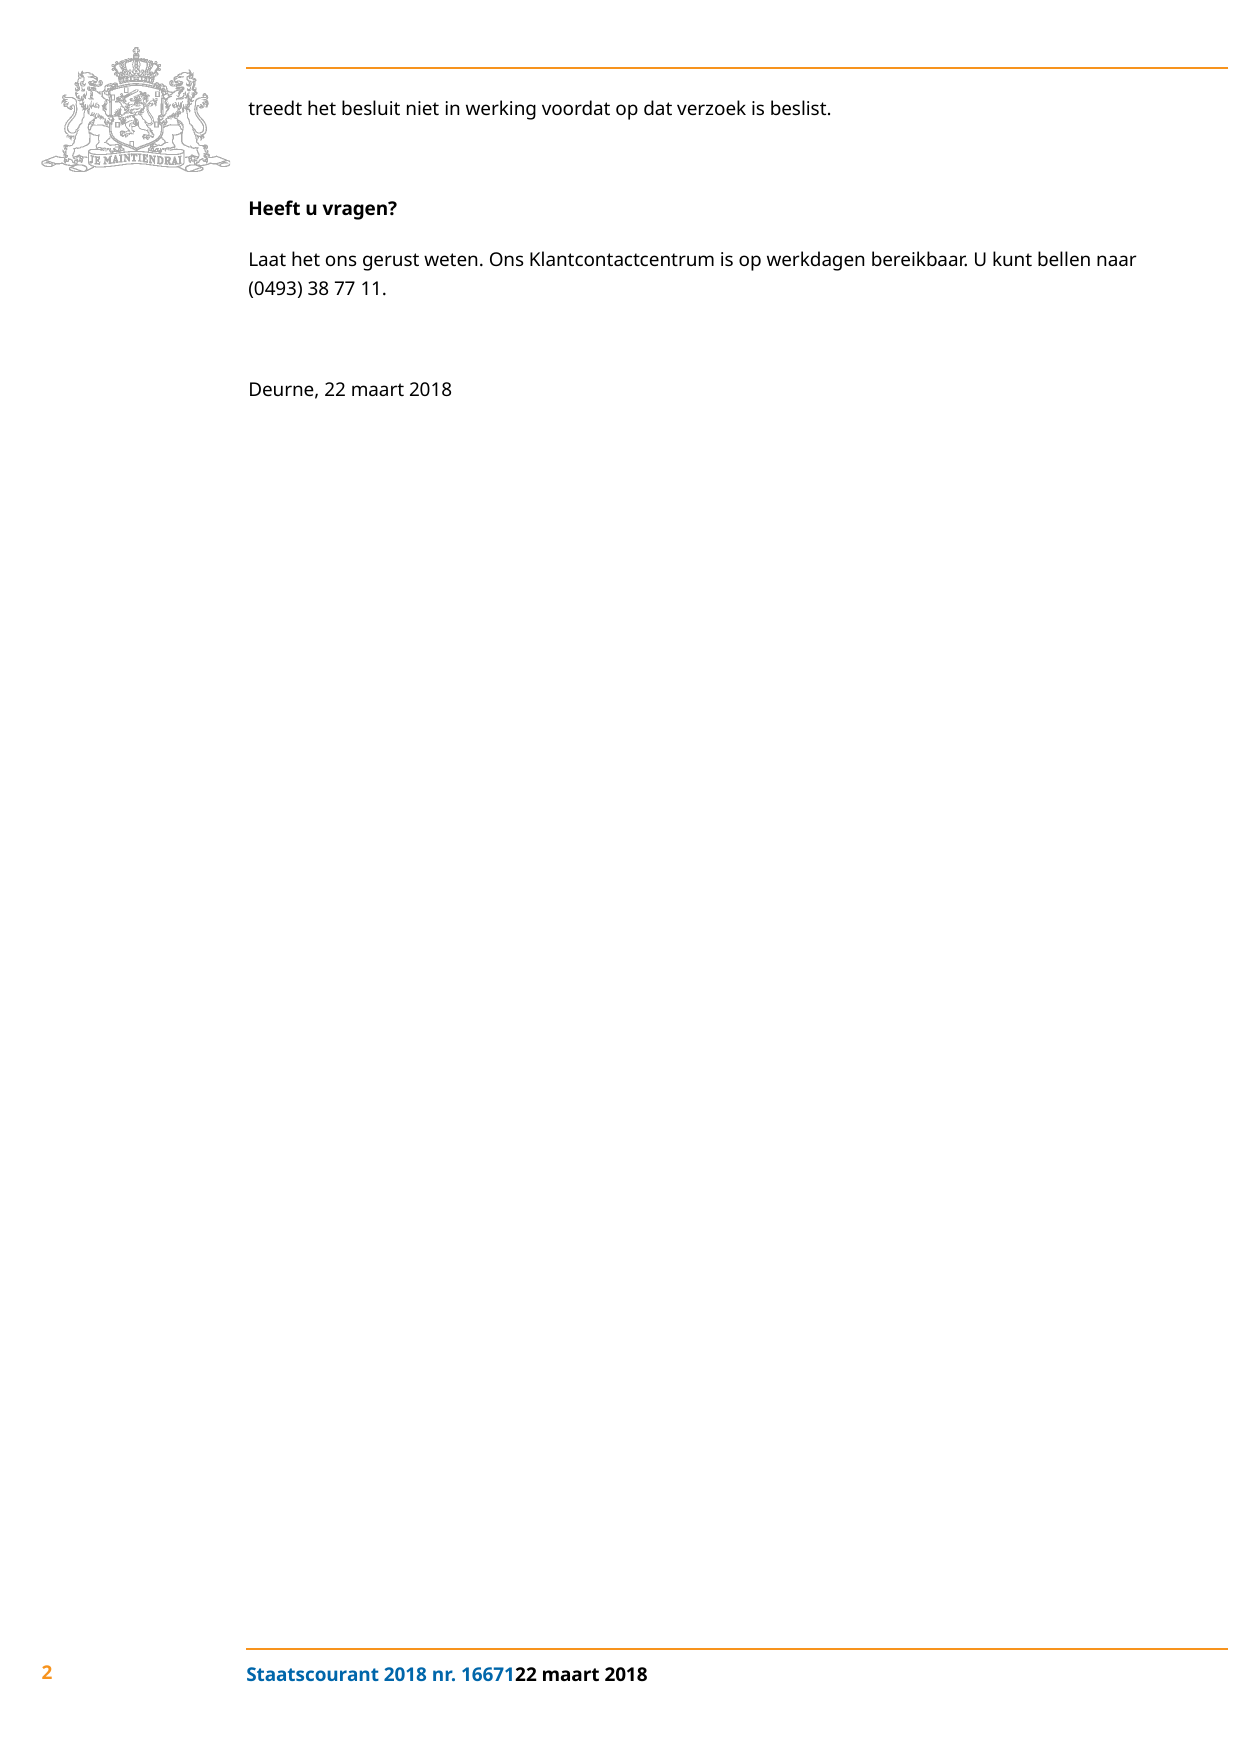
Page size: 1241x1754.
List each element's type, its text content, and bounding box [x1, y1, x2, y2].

text Deurne, 22 maart 2018 [248, 376, 1152, 402]
picture [41, 47, 231, 172]
text treedt het besluit niet in werking voordat op dat verzoek is beslist. [248, 95, 1152, 121]
text Laat het ons gerust weten. Ons Klantcontactcentrum is op werkdagen bereikbaar. U kunt bellen naar (0493) 38 77 11. [248, 246, 1152, 301]
text Heeft u vragen? [248, 196, 1152, 221]
